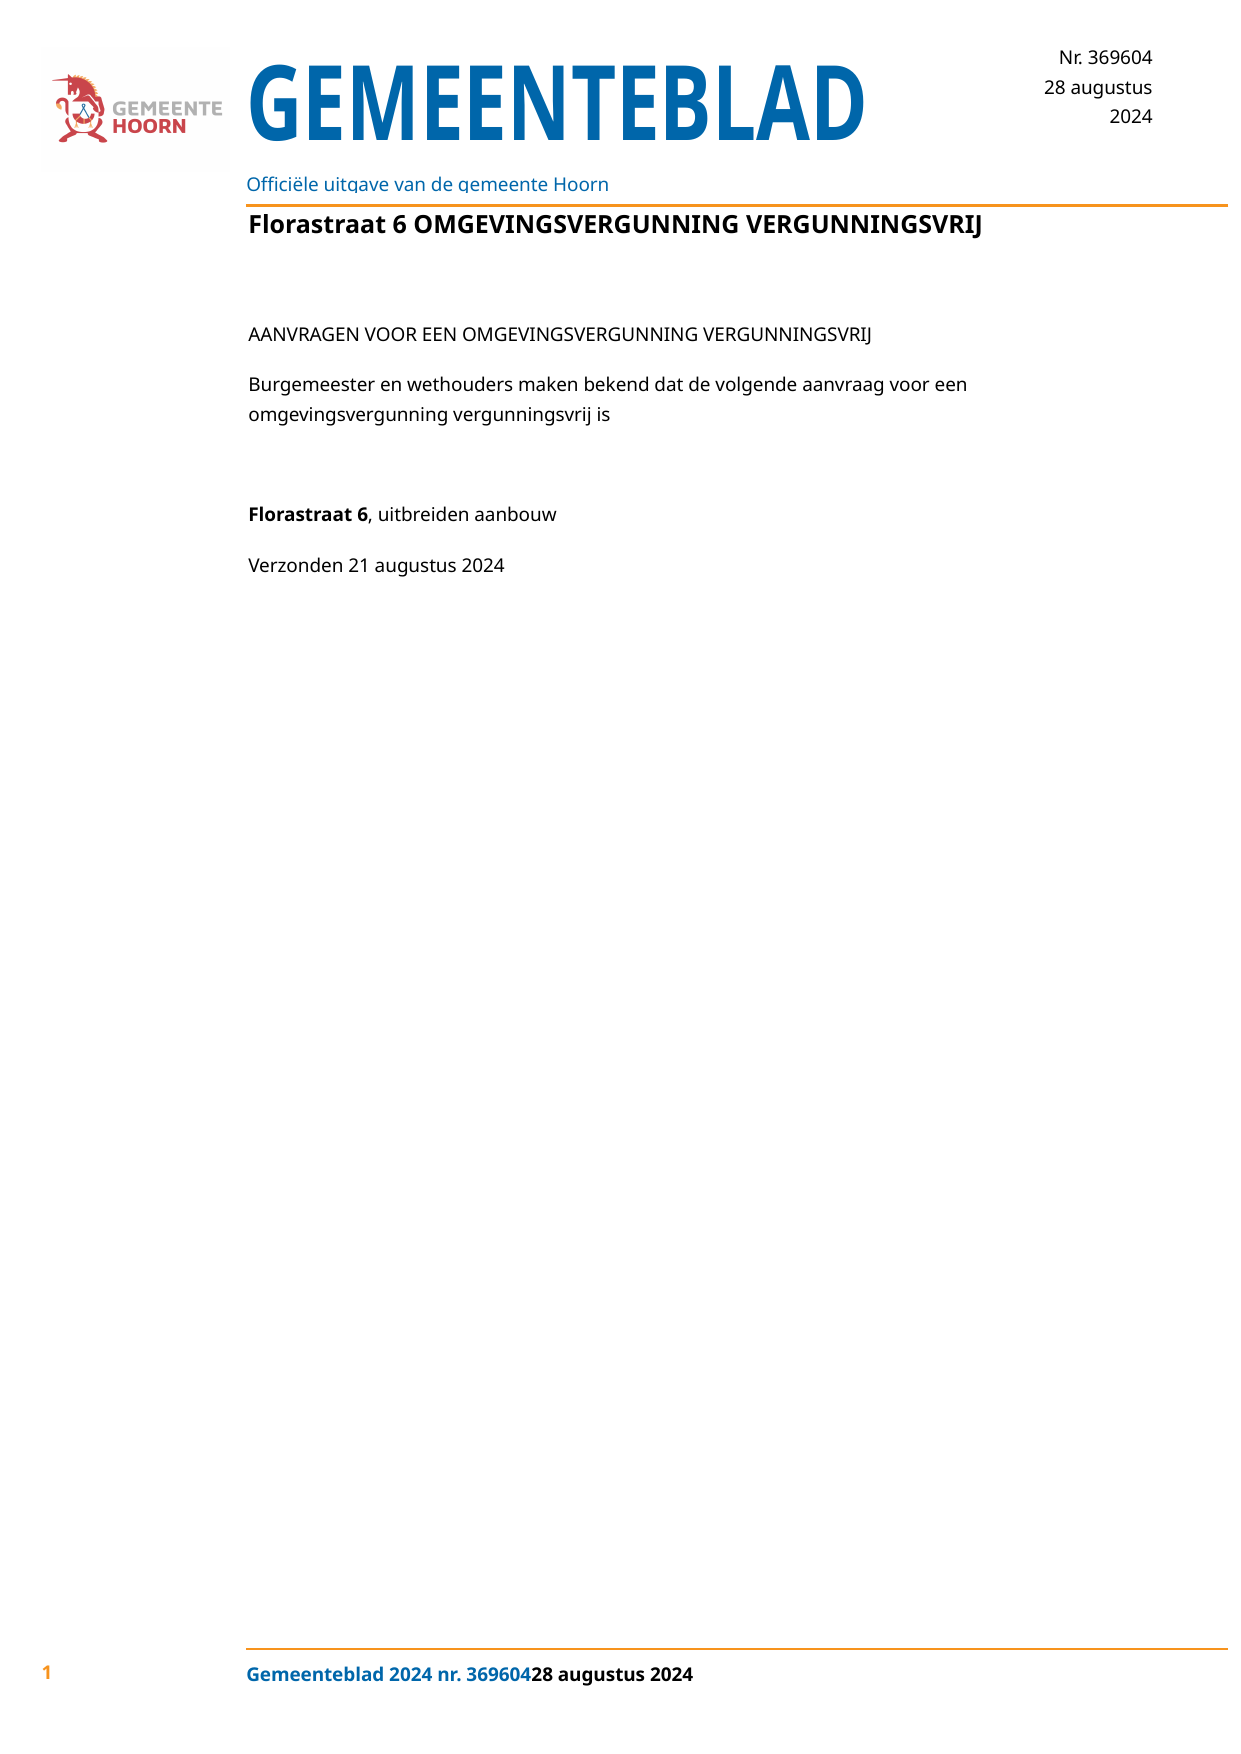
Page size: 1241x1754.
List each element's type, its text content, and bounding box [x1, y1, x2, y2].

picture [41, 47, 231, 172]
text Verzonden 21 augustus 2024 [248, 552, 1152, 578]
text Florastraat 6 OMGEVINGSVERGUNNING VERGUNNINGSVRIJ [248, 207, 1152, 241]
text AANVRAGEN VOOR EEN OMGEVINGSVERGUNNING VERGUNNINGSVRIJ [248, 321, 1152, 346]
text Florastraat 6, uitbreiden aanbouw [248, 502, 1152, 527]
text Burgemeester en wethouders maken bekend dat de volgende aanvraag voor een omgevingsvergunning vergunningsvrij is [248, 371, 1152, 426]
